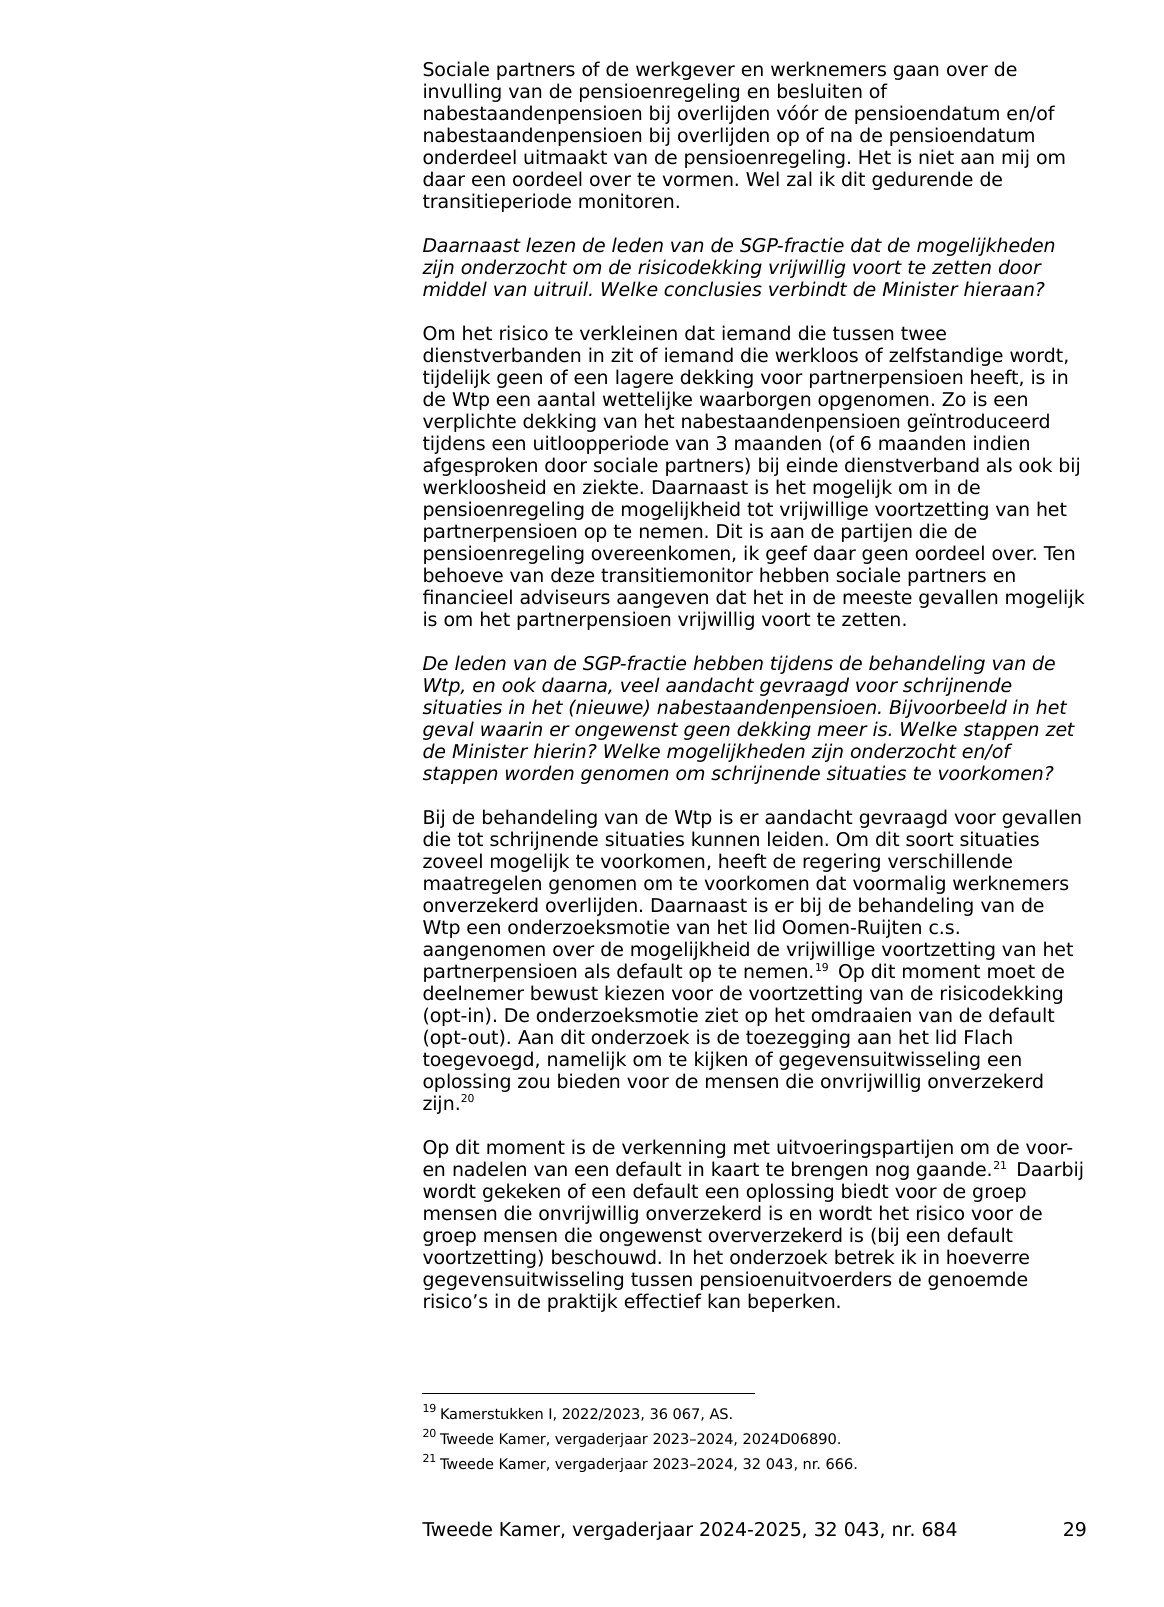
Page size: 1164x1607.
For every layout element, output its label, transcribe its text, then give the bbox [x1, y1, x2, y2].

text Bij de behandeling van de Wtp is er aandacht gevraagd voor gevallen die tot schrijnende situaties kunnen leiden. Om dit soort situaties zoveel mogelijk te voorkomen, heeft de regering verschillende maatregelen genomen om te voorkomen dat voormalig werknemers onverzekerd overlijden. Daarnaast is er bij de behandeling van de Wtp een onderzoeksmotie van het lid Oomen-Ruijten c.s. aangenomen over de mogelijkheid de vrijwillige voortzetting van het partnerpensioen als default op te nemen. Op dit moment moet de deelnemer bewust kiezen voor de voortzetting van de risicodekking (opt-in). De onderzoeksmotie ziet op het omdraaien van de default (opt-out). Aan dit onderzoek is de toezegging aan het lid Flach toegevoegd, namelijk om te kijken of gegevensuitwisseling een oplossing zou bieden voor de mensen die onvrijwillig onverzekerd zijn. [422, 807, 1087, 1115]
text Tweede Kamer, vergaderjaar 2023–2024, 2024D06890. [422, 1427, 1087, 1449]
text De leden van de SGP-fractie hebben tijdens de behandeling van de Wtp, en ook daarna, veel aandacht gevraagd voor schrijnende situaties in het (nieuwe) nabestaandenpensioen. Bijvoorbeeld in het geval waarin er ongewenst geen dekking meer is. Welke stappen zet de Minister hierin? Welke mogelijkheden zijn onderzocht en/of stappen worden genomen om schrijnende situaties te voorkomen? [422, 653, 1087, 785]
text Op dit moment is de verkenning met uitvoeringspartijen om de voor- en nadelen van een default in kaart te brengen nog gaande. Daarbij wordt gekeken of een default een oplossing biedt voor de groep mensen die onvrijwillig onverzekerd is en wordt het risico voor de groep mensen die ongewenst oververzekerd is (bij een default voortzetting) beschouwd. In het onderzoek betrek ik in hoeverre gegevensuitwisseling tussen pensioenuitvoerders de genoemde risico’s in de praktijk effectief kan beperken. [422, 1137, 1087, 1313]
text Kamerstukken I, 2022/2023, 36 067, AS. [422, 1402, 1087, 1424]
text Om het risico te verkleinen dat iemand die tussen twee dienstverbanden in zit of iemand die werkloos of zelfstandige wordt, tijdelijk geen of een lagere dekking voor partnerpensioen heeft, is in de Wtp een aantal wettelijke waarborgen opgenomen. Zo is een verplichte dekking van het nabestaandenpensioen geïntroduceerd tijdens een uitloopperiode van 3 maanden (of 6 maanden indien afgesproken door sociale partners) bij einde dienstverband als ook bij werkloosheid en ziekte. Daarnaast is het mogelijk om in de pensioenregeling de mogelijkheid tot vrijwillige voortzetting van het partnerpensioen op te nemen. Dit is aan de partijen die de pensioenregeling overeenkomen, ik geef daar geen oordeel over. Ten behoeve van deze transitiemonitor hebben sociale partners en financieel adviseurs aangeven dat het in de meeste gevallen mogelijk is om het partnerpensioen vrijwillig voort te zetten. [422, 323, 1087, 631]
text Sociale partners of de werkgever en werknemers gaan over de invulling van de pensioenregeling en besluiten of nabestaandenpensioen bij overlijden vóór de pensioendatum en/of nabestaandenpensioen bij overlijden op of na de pensioendatum onderdeel uitmaakt van de pensioenregeling. Het is niet aan mij om daar een oordeel over te vormen. Wel zal ik dit gedurende de transitieperiode monitoren. [422, 59, 1087, 213]
text Tweede Kamer, vergaderjaar 2023–2024, 32 043, nr. 666. [422, 1452, 1087, 1474]
text Daarnaast lezen de leden van de SGP-fractie dat de mogelijkheden zijn onderzocht om de risicodekking vrijwillig voort te zetten door middel van uitruil. Welke conclusies verbindt de Minister hieraan? [422, 235, 1087, 301]
